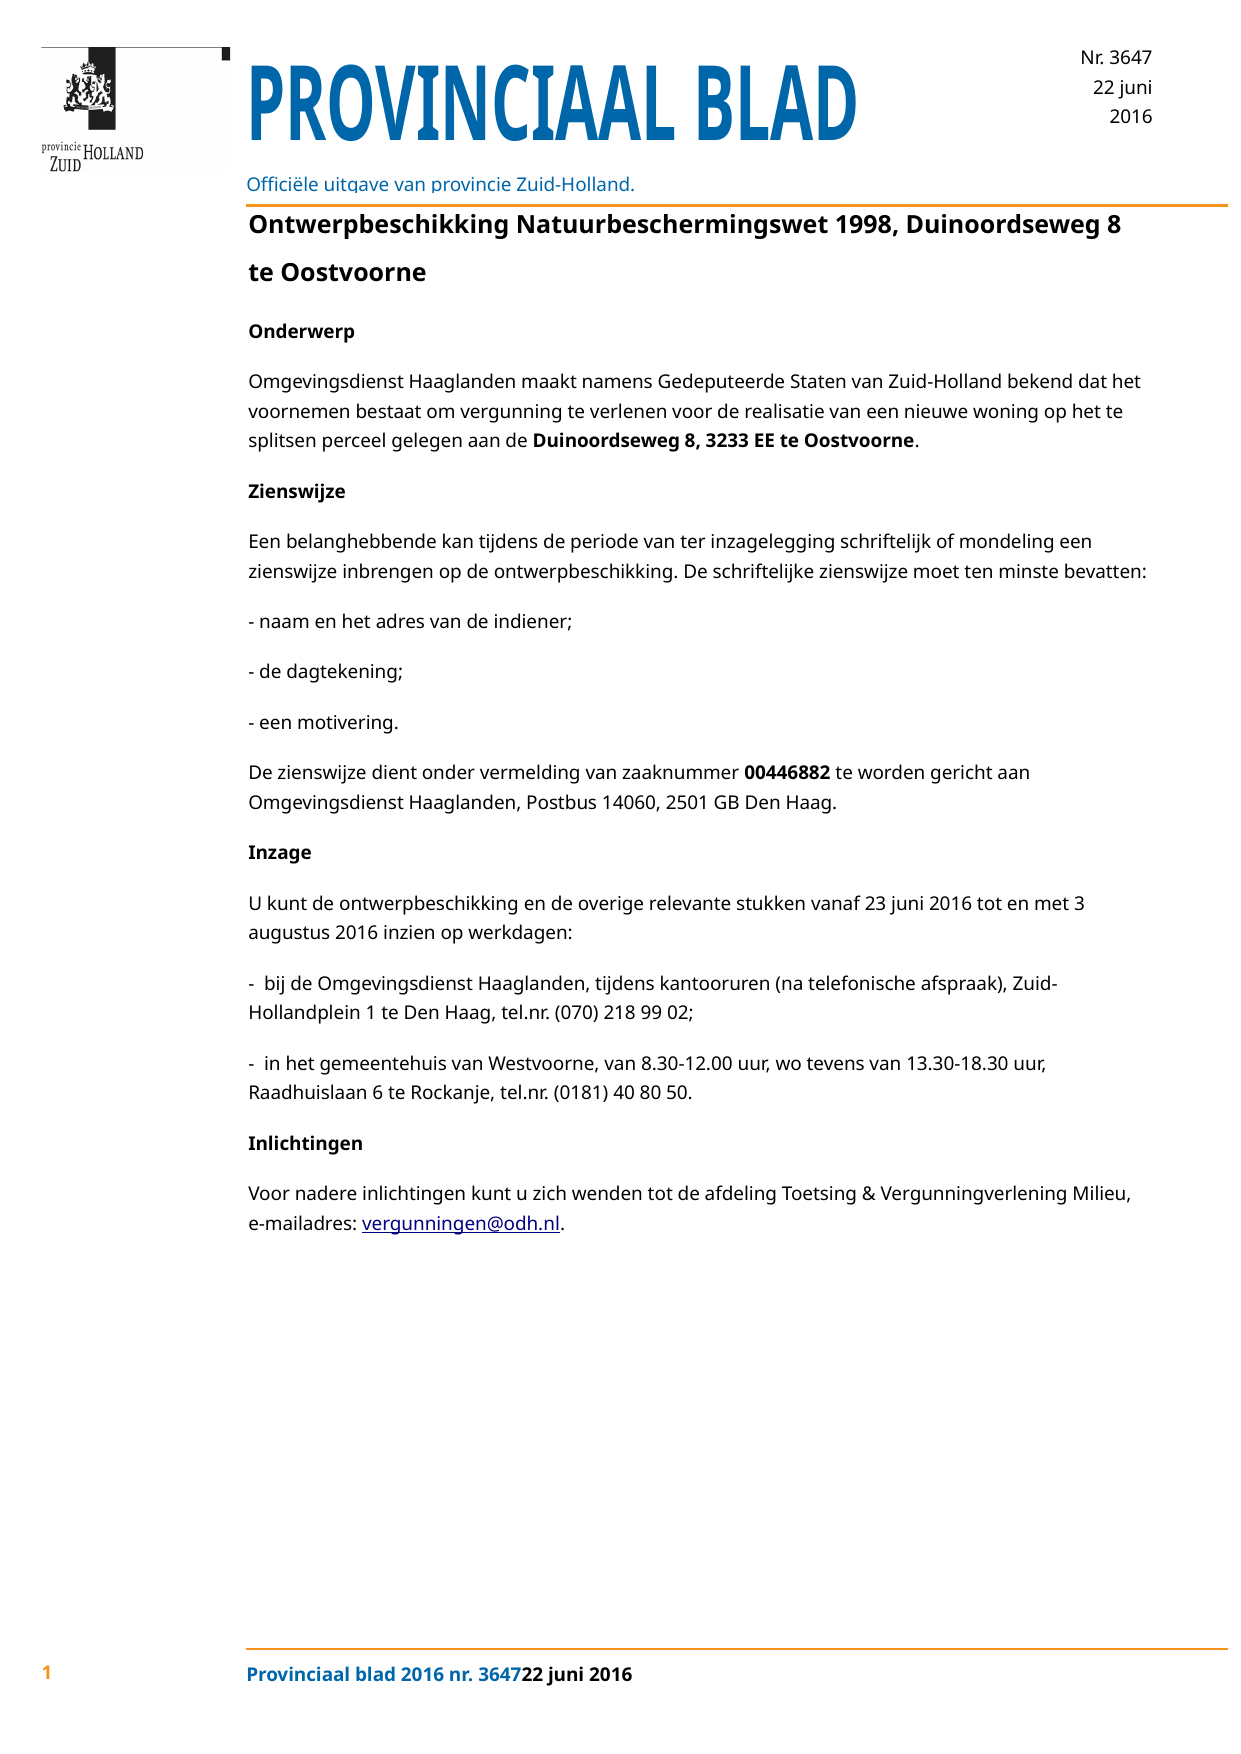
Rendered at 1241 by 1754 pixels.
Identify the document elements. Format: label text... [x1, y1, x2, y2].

text - bij de Omgevingsdienst Haaglanden, tijdens kantooruren (na telefonische afspraak), Zuid-Hollandplein 1 te Den Haag, tel.nr. (070) 218 99 02; [248, 970, 1152, 1025]
text Ontwerpbeschikking Natuurbeschermingswet 1998, Duinoordseweg 8 te Oostvoorne [248, 207, 1152, 288]
text - een motivering. [248, 709, 1152, 735]
text Voor nadere inlichtingen kunt u zich wenden tot de afdeling Toetsing & Vergunningverlening Milieu, e-mailadres: vergunningen@odh.nl. [248, 1180, 1152, 1236]
picture [41, 47, 231, 172]
text Inzage [248, 839, 1152, 865]
text Onderwerp [248, 318, 1152, 344]
text - naam en het adres van de indiener; [248, 608, 1152, 634]
text De zienswijze dient onder vermelding van zaaknummer 00446882 te worden gericht aan Omgevingsdienst Haaglanden, Postbus 14060, 2501 GB Den Haag. [248, 759, 1152, 815]
text - in het gemeentehuis van Westvoorne, van 8.30-12.00 uur, wo tevens van 13.30-18.30 uur, Raadhuislaan 6 te Rockanje, tel.nr. (0181) 40 80 50. [248, 1050, 1152, 1105]
text - de dagtekening; [248, 659, 1152, 684]
text U kunt de ontwerpbeschikking en de overige relevante stukken vanaf 23 juni 2016 tot en met 3 augustus 2016 inzien op werkdagen: [248, 890, 1152, 945]
text Een belanghebbende kan tijdens de periode van ter inzagelegging schriftelijk of mondeling een zienswijze inbrengen op de ontwerpbeschikking. De schriftelijke zienswijze moet ten minste bevatten: [248, 528, 1152, 584]
text Omgevingsdienst Haaglanden maakt namens Gedeputeerde Staten van Zuid-Holland bekend dat het voornemen bestaat om vergunning te verlenen voor de realisatie van een nieuwe woning op het te splitsen perceel gelegen aan de Duinoordseweg 8, 3233 EE te Oostvoorne. [248, 368, 1152, 453]
text Inlichtingen [248, 1130, 1152, 1156]
text Zienswijze [248, 478, 1152, 504]
